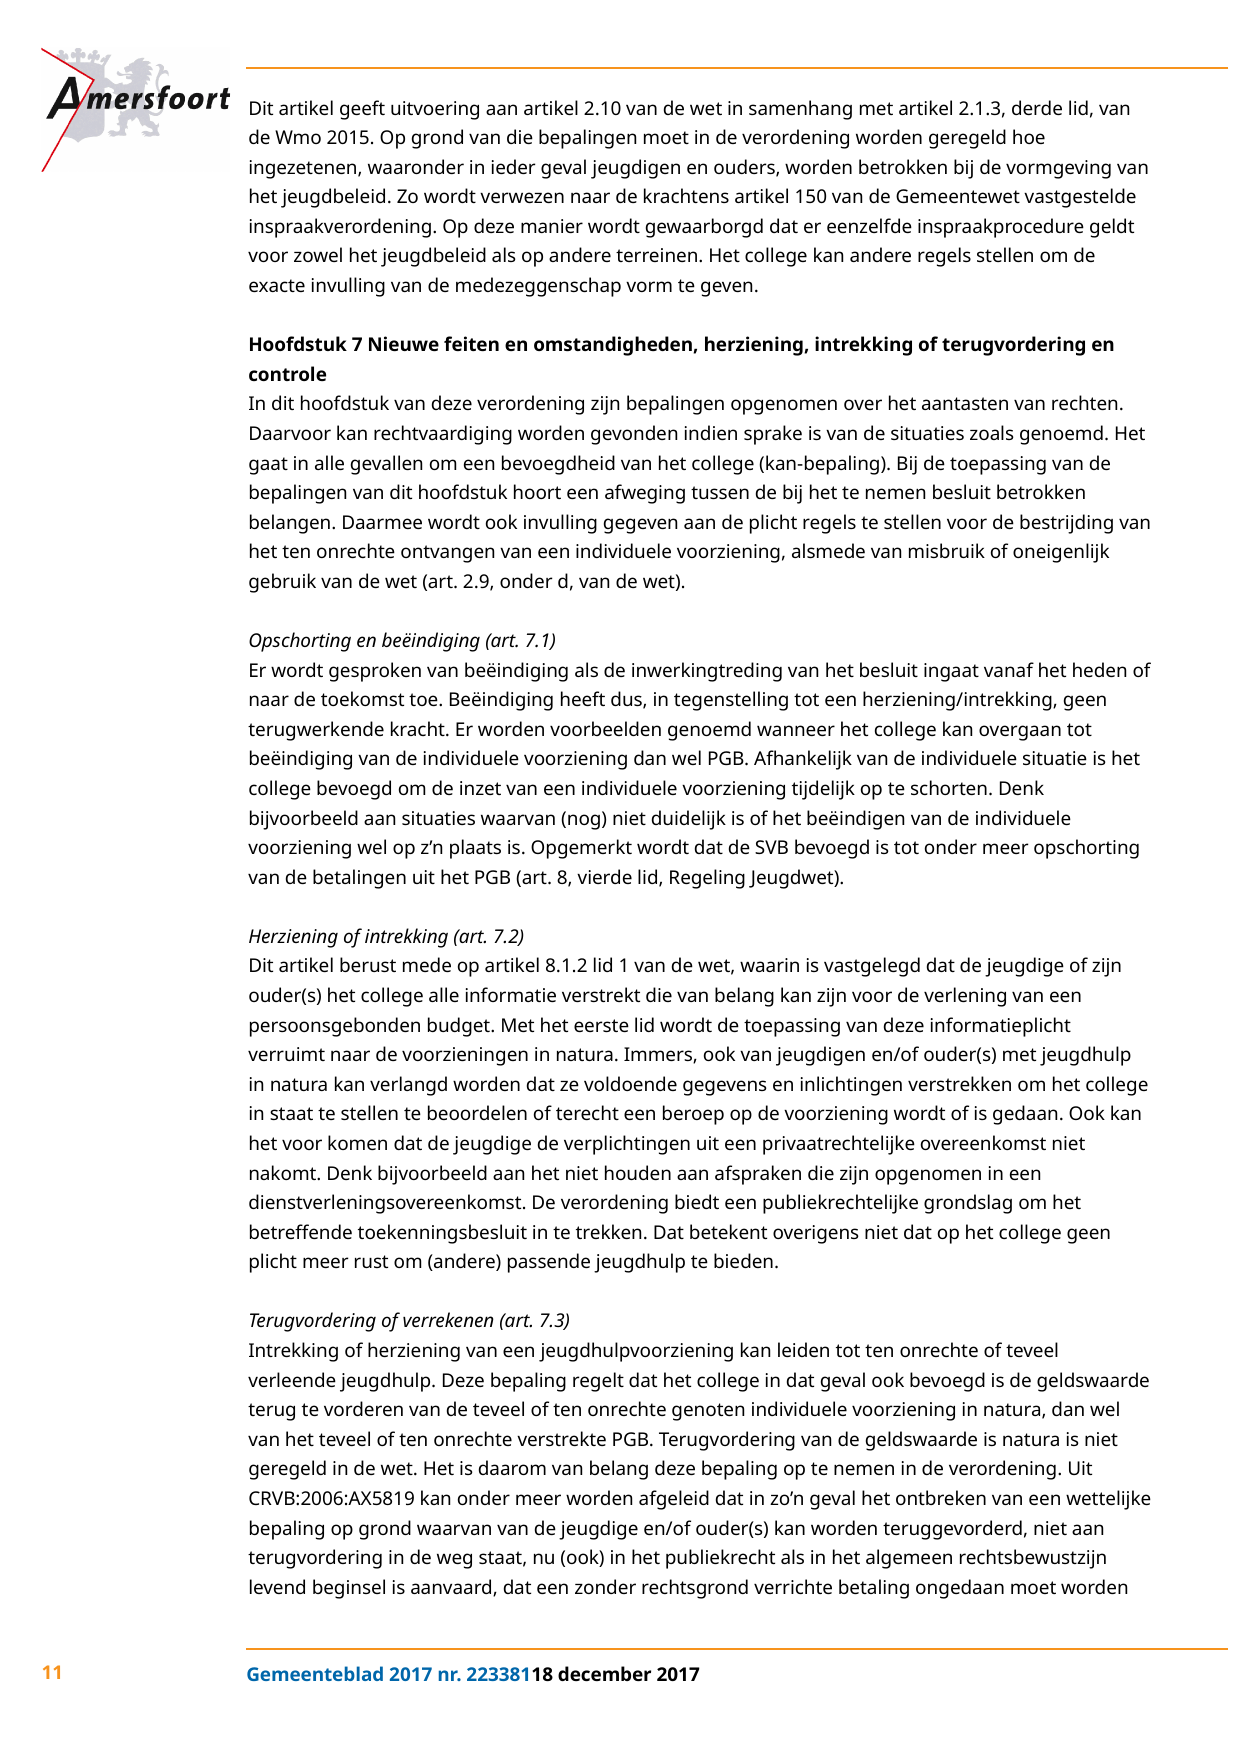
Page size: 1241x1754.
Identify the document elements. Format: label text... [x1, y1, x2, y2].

text Hoofdstuk 7 Nieuwe feiten en omstandigheden, herziening, intrekking of terugvordering en controle [248, 331, 1152, 387]
picture [41, 47, 231, 172]
text Intrekking of herziening van een jeugdhulpvoorziening kan leiden tot ten onrechte of teveel verleende jeugdhulp. Deze bepaling regelt dat het college in dat geval ook bevoegd is de geldswaarde terug te vorderen van de teveel of ten onrechte genoten individuele voorziening in natura, dan wel van het teveel of ten onrechte verstrekte PGB. Terugvordering van de geldswaarde is natura is niet geregeld in de wet. Het is daarom van belang deze bepaling op te nemen in de verordening. Uit CRVB:2006:AX5819 kan onder meer worden afgeleid dat in zo’n geval het ontbreken van een wettelijke bepaling op grond waarvan van de jeugdige en/of ouder(s) kan worden teruggevorderd, niet aan terugvordering in de weg staat, nu (ook) in het publiekrecht als in het algemeen rechtsbewustzijn levend beginsel is aanvaard, dat een zonder rechtsgrond verrichte betaling ongedaan moet worden [248, 1337, 1152, 1600]
text Dit artikel berust mede op artikel 8.1.2 lid 1 van de wet, waarin is vastgelegd dat de jeugdige of zijn ouder(s) het college alle informatie verstrekt die van belang kan zijn voor de verlening van een persoonsgebonden budget. Met het eerste lid wordt de toepassing van deze informatieplicht verruimt naar de voorzieningen in natura. Immers, ook van jeugdigen en/of ouder(s) met jeugdhulp in natura kan verlangd worden dat ze voldoende gegevens en inlichtingen verstrekken om het college in staat te stellen te beoordelen of terecht een beroep op de voorziening wordt of is gedaan. Ook kan het voor komen dat de jeugdige de verplichtingen uit een privaatrechtelijke overeenkomst niet nakomt. Denk bijvoorbeeld aan het niet houden aan afspraken die zijn opgenomen in een dienstverleningsovereenkomst. De verordening biedt een publiekrechtelijke grondslag om het betreffende toekenningsbesluit in te trekken. Dat betekent overigens niet dat op het college geen plicht meer rust om (andere) passende jeugdhulp te bieden. [248, 953, 1152, 1274]
text In dit hoofdstuk van deze verordening zijn bepalingen opgenomen over het aantasten van rechten. Daarvoor kan rechtvaardiging worden gevonden indien sprake is van de situaties zoals genoemd. Het gaat in alle gevallen om een bevoegdheid van het college (kan-bepaling). Bij de toepassing van de bepalingen van dit hoofdstuk hoort een afweging tussen de bij het te nemen besluit betrokken belangen. Daarmee wordt ook invulling gegeven aan de plicht regels te stellen voor de bestrijding van het ten onrechte ontvangen van een individuele voorziening, alsmede van misbruik of oneigenlijk gebruik van de wet (art. 2.9, onder d, van de wet). [248, 391, 1152, 594]
text Terugvordering of verrekenen (art. 7.3) [248, 1308, 1152, 1333]
text Herziening of intrekking (art. 7.2) [248, 923, 1152, 949]
text Dit artikel geeft uitvoering aan artikel 2.10 van de wet in samenhang met artikel 2.1.3, derde lid, van de Wmo 2015. Op grond van die bepalingen moet in de verordening worden geregeld hoe ingezetenen, waaronder in ieder geval jeugdigen en ouders, worden betrokken bij de vormgeving van het jeugdbeleid. Zo wordt verwezen naar de krachtens artikel 150 van de Gemeentewet vastgestelde inspraakverordening. Op deze manier wordt gewaarborgd dat er eenzelfde inspraakprocedure geldt voor zowel het jeugdbeleid als op andere terreinen. Het college kan andere regels stellen om de exacte invulling van de medezeggenschap vorm te geven. [248, 95, 1152, 298]
text Er wordt gesproken van beëindiging als de inwerkingtreding van het besluit ingaat vanaf het heden of naar de toekomst toe. Beëindiging heeft dus, in tegenstelling tot een herziening/intrekking, geen terugwerkende kracht. Er worden voorbeelden genoemd wanneer het college kan overgaan tot beëindiging van de individuele voorziening dan wel PGB. Afhankelijk van de individuele situatie is het college bevoegd om de inzet van een individuele voorziening tijdelijk op te schorten. Denk bijvoorbeeld aan situaties waarvan (nog) niet duidelijk is of het beëindigen van de individuele voorziening wel op z’n plaats is. Opgemerkt wordt dat de SVB bevoegd is tot onder meer opschorting van de betalingen uit het PGB (art. 8, vierde lid, Regeling Jeugdwet). [248, 657, 1152, 890]
text Opschorting en beëindiging (art. 7.1) [248, 627, 1152, 653]
